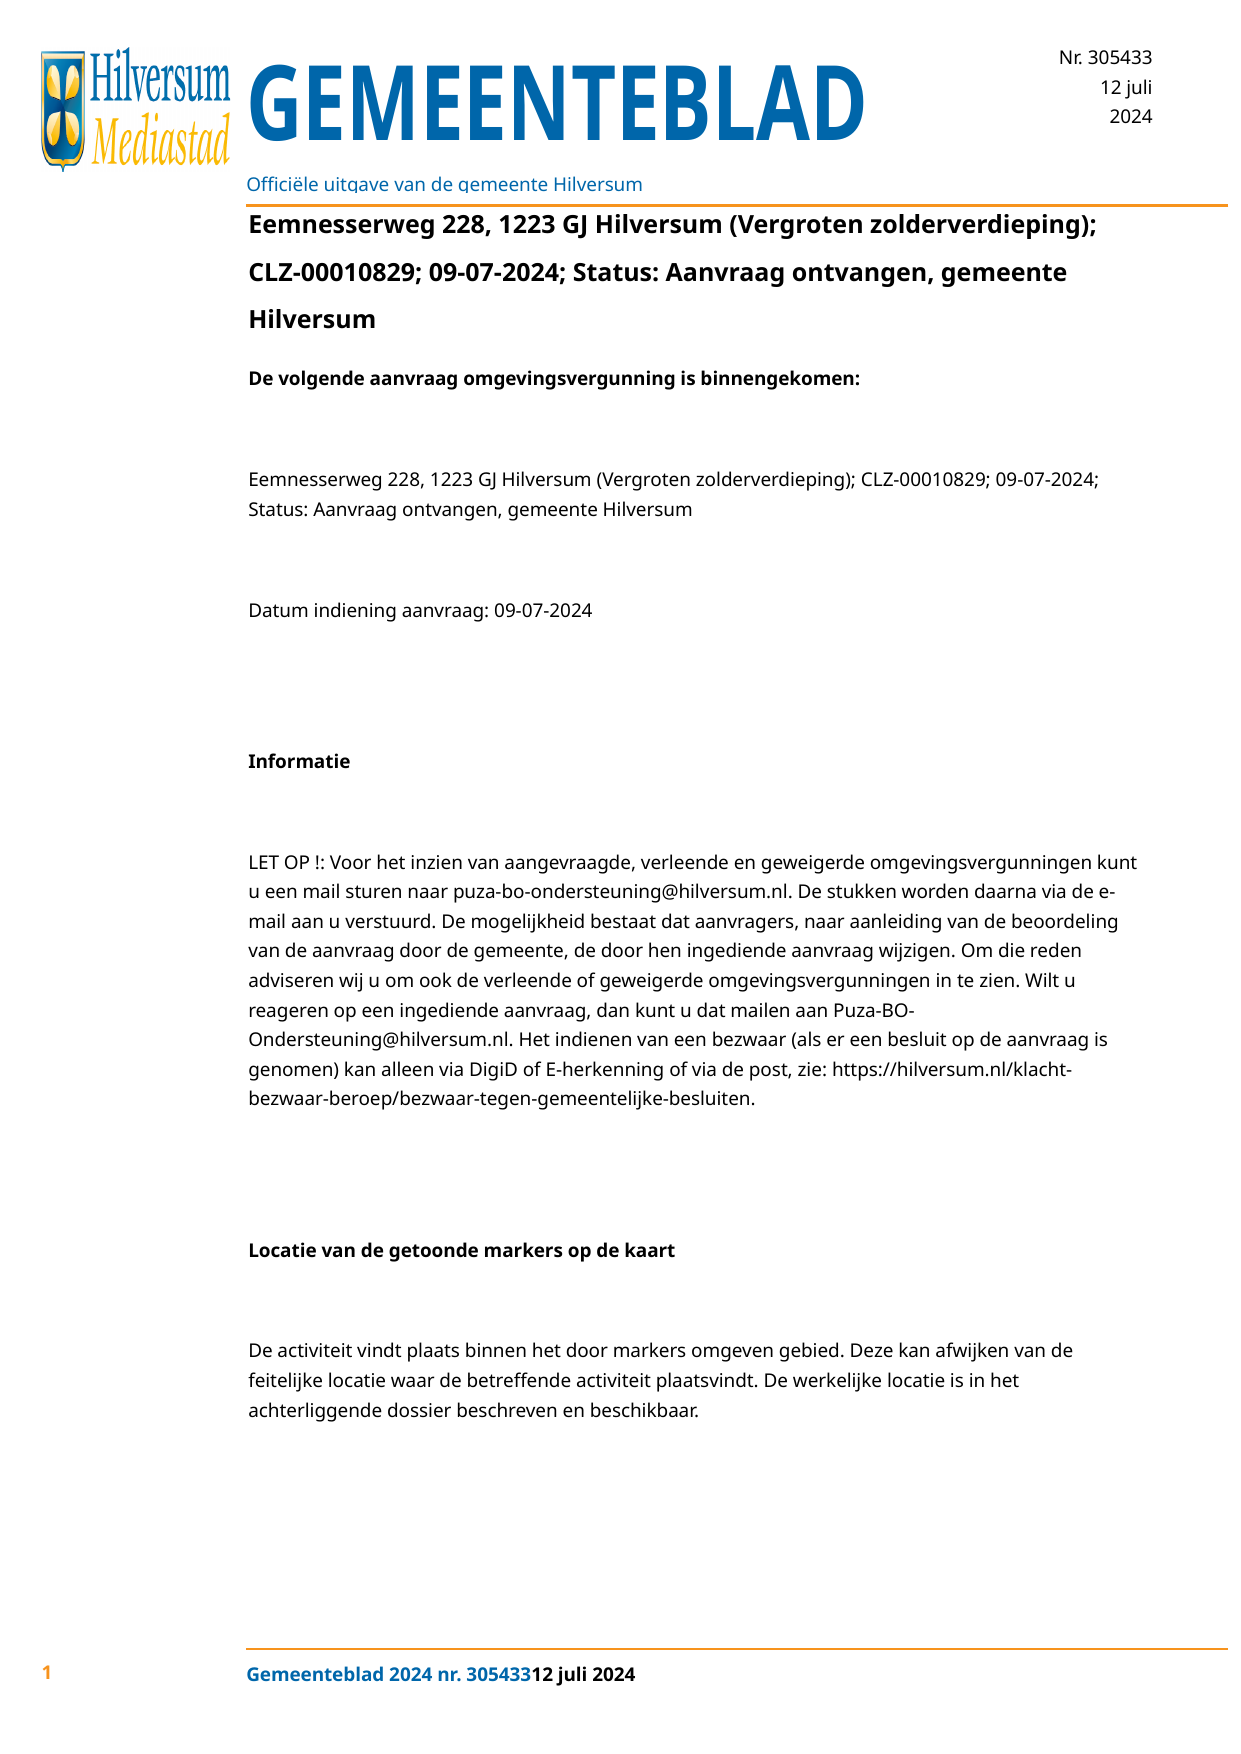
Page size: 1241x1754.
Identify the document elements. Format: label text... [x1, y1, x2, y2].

text Informatie [248, 748, 1152, 774]
text Eemnesserweg 228, 1223 GJ Hilversum (Vergroten zolderverdieping); CLZ-00010829; 09-07-2024; Status: Aanvraag ontvangen, gemeente Hilversum [248, 466, 1152, 522]
text Eemnesserweg 228, 1223 GJ Hilversum (Vergroten zolderverdieping); CLZ-00010829; 09-07-2024; Status: Aanvraag ontvangen, gemeente Hilversum [248, 207, 1152, 336]
text Locatie van de getoonde markers op de kaart [248, 1237, 1152, 1262]
text Datum indiening aanvraag: 09-07-2024 [248, 597, 1152, 622]
text LET OP !: Voor het inzien van aangevraagde, verleende en geweigerde omgevingsvergunningen kunt u een mail sturen naar puza-bo-ondersteuning@hilversum.nl. De stukken worden daarna via de e-mail aan u verstuurd. De mogelijkheid bestaat dat aanvragers, naar aanleiding van de beoordeling van de aanvraag door de gemeente, de door hen ingediende aanvraag wijzigen. Om die reden adviseren wij u om ook de verleende of geweigerde omgevingsvergunningen in te zien. Wilt u reageren op een ingediende aanvraag, dan kunt u dat mailen aan Puza-BO-Ondersteuning@hilversum.nl. Het indienen van een bezwaar (als er een besluit op de aanvraag is genomen) kan alleen via DigiD of E-herkenning of via de post, zie: https://hilversum.nl/klacht-bezwaar-beroep/bezwaar-tegen-gemeentelijke-besluiten. [248, 849, 1152, 1111]
text De volgende aanvraag omgevingsvergunning is binnengekomen: [248, 366, 1152, 391]
picture [41, 47, 231, 172]
text De activiteit vindt plaats binnen het door markers omgeven gebied. Deze kan afwijken van de feitelijke locatie waar de betreffende activiteit plaatsvindt. De werkelijke locatie is in het achterliggende dossier beschreven en beschikbaar. [248, 1338, 1152, 1422]
